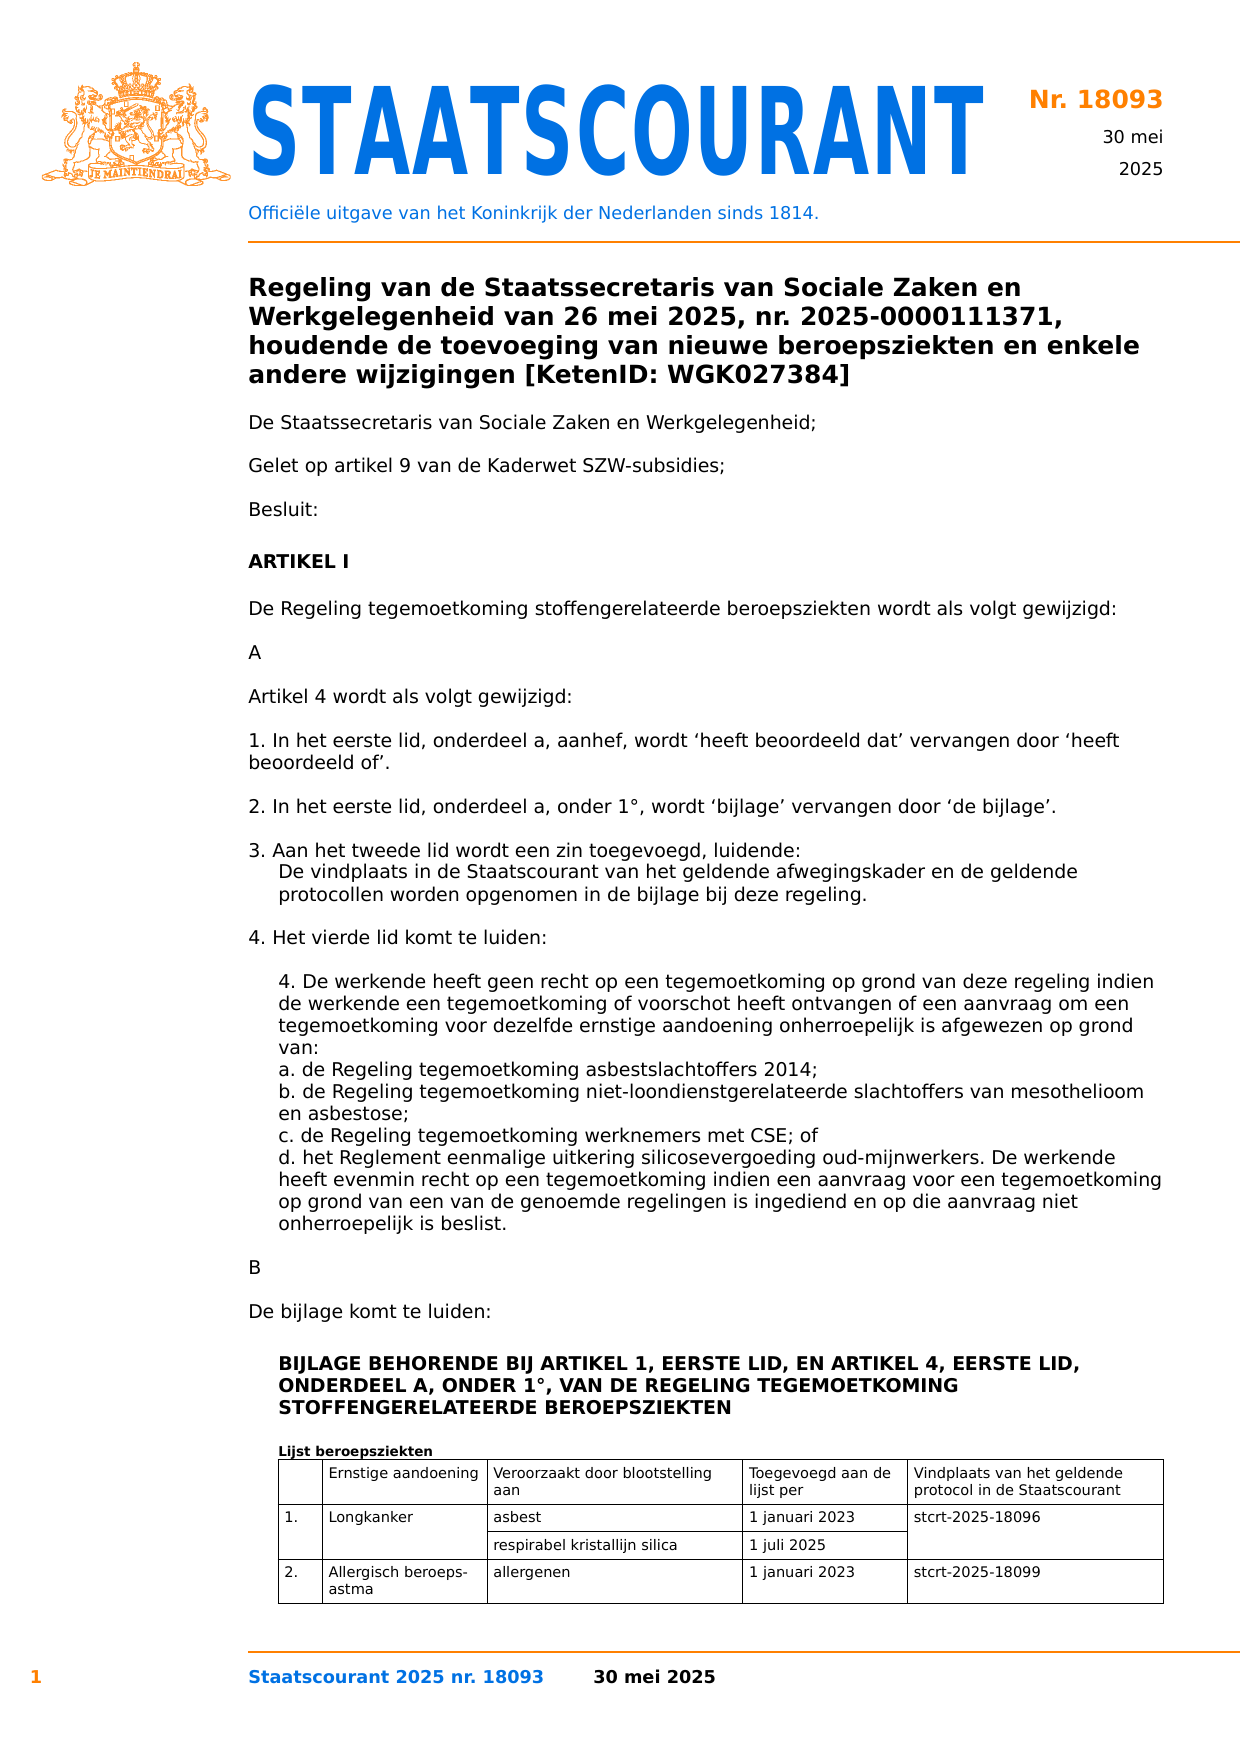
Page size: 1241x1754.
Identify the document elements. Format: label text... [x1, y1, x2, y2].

text Artikel 4 wordt als volgt gewijzigd: [248, 686, 1163, 708]
subtitle Regeling van de Staatssecretaris van Sociale Zaken en Werkgelegenheid van 26 mei 2025, nr. 2025-0000111371, houdende de toevoeging van nieuwe beroepsziekten en enkele andere wijzigingen [KetenID: WGK027384] [248, 273, 1163, 390]
table_header [25, 62, 248, 241]
table_cell 1 januari 2023 [743, 1560, 907, 1603]
text 3. Aan het tweede lid wordt een zin toegevoegd, luidende: [248, 839, 1163, 861]
table_cell Allergisch beroeps-astma [323, 1560, 487, 1603]
table_cell Longkanker [323, 1505, 487, 1558]
text 1. In het eerste lid, onderdeel a, aanhef, wordt ‘heeft beoordeeld dat’ vervangen door ‘heeft beoordeeld of’. [248, 730, 1163, 774]
picture [41, 62, 231, 186]
table_cell 1 juli 2025 [743, 1532, 907, 1558]
table_cell Veroorzaakt door blootstelling aan [488, 1460, 742, 1504]
text B [248, 1257, 1163, 1279]
table_cell 2025 [998, 153, 1240, 203]
table_cell 2. [279, 1560, 322, 1603]
table_cell Vindplaats van het geldende protocol in de Staatscourant [908, 1460, 1163, 1504]
table_cell 1 januari 2023 [743, 1505, 907, 1531]
table_cell 1. [279, 1505, 322, 1558]
table_cell stcrt-2025-18096 [908, 1505, 1163, 1558]
table_header Lijst beroepsziekten [278, 1444, 1163, 1459]
text De Regeling tegemoetkoming stoffengerelateerde beroepsziekten wordt als volgt gewijzigd: [248, 598, 1163, 620]
text d. het Reglement eenmalige uitkering silicosevergoeding oud-mijnwerkers. De werkende heeft evenmin recht op een tegemoetkoming indien een aanvraag voor een tegemoetkoming op grond van een van de genoemde regelingen is ingediend en op die aanvraag niet onherroepelijk is beslist. [278, 1147, 1163, 1235]
table_cell stcrt-2025-18099 [908, 1560, 1163, 1603]
text 2. In het eerste lid, onderdeel a, onder 1°, wordt ‘bijlage’ vervangen door ‘de bijlage’. [248, 796, 1163, 818]
text A [248, 642, 1163, 664]
table_cell respirabel kristallijn silica [488, 1532, 742, 1558]
table_cell Officiële uitgave van het Koninkrijk der Nederlanden sinds 1814. [248, 203, 1240, 241]
subtitle ARTIKEL I [248, 551, 1163, 573]
table_cell allergenen [488, 1560, 742, 1603]
table_cell 30 mei [998, 121, 1240, 153]
table_header STAATSCOURANT [248, 62, 998, 203]
table_cell [279, 1460, 322, 1504]
table_cell Ernstige aandoening [323, 1460, 487, 1504]
table_header Nr. 18093 [998, 62, 1240, 121]
text 4. Het vierde lid komt te luiden: [248, 927, 1163, 949]
text De bijlage komt te luiden: [248, 1301, 1163, 1323]
text Besluit: [248, 499, 1163, 521]
text b. de Regeling tegemoetkoming niet-loondienstgerelateerde slachtoffers van mesothelioom en asbestose; [278, 1081, 1163, 1125]
table_cell asbest [488, 1505, 742, 1531]
text a. de Regeling tegemoetkoming asbestslachtoffers 2014; [278, 1059, 1163, 1081]
text Gelet op artikel 9 van de Kaderwet SZW-subsidies; [248, 455, 1163, 477]
table_cell Toegevoegd aan de lijst per [743, 1460, 907, 1504]
text 4. De werkende heeft geen recht op een tegemoetkoming op grond van deze regeling indien de werkende een tegemoetkoming of voorschot heeft ontvangen of een aanvraag om een tegemoetkoming voor dezelfde ernstige aandoening onherroepelijk is afgewezen op grond van: [278, 971, 1163, 1059]
text De vindplaats in de Staatscourant van het geldende afwegingskader en de geldende protocollen worden opgenomen in de bijlage bij deze regeling. [278, 861, 1163, 905]
text De Staatssecretaris van Sociale Zaken en Werkgelegenheid; [248, 412, 1163, 433]
text c. de Regeling tegemoetkoming werknemers met CSE; of [278, 1125, 1163, 1147]
subtitle BIJLAGE BEHORENDE BIJ ARTIKEL 1, EERSTE LID, EN ARTIKEL 4, EERSTE LID, ONDERDEEL A, ONDER 1°, VAN DE REGELING TEGEMOETKOMING STOFFENGERELATEERDE BEROEPSZIEKTEN [278, 1353, 1163, 1418]
